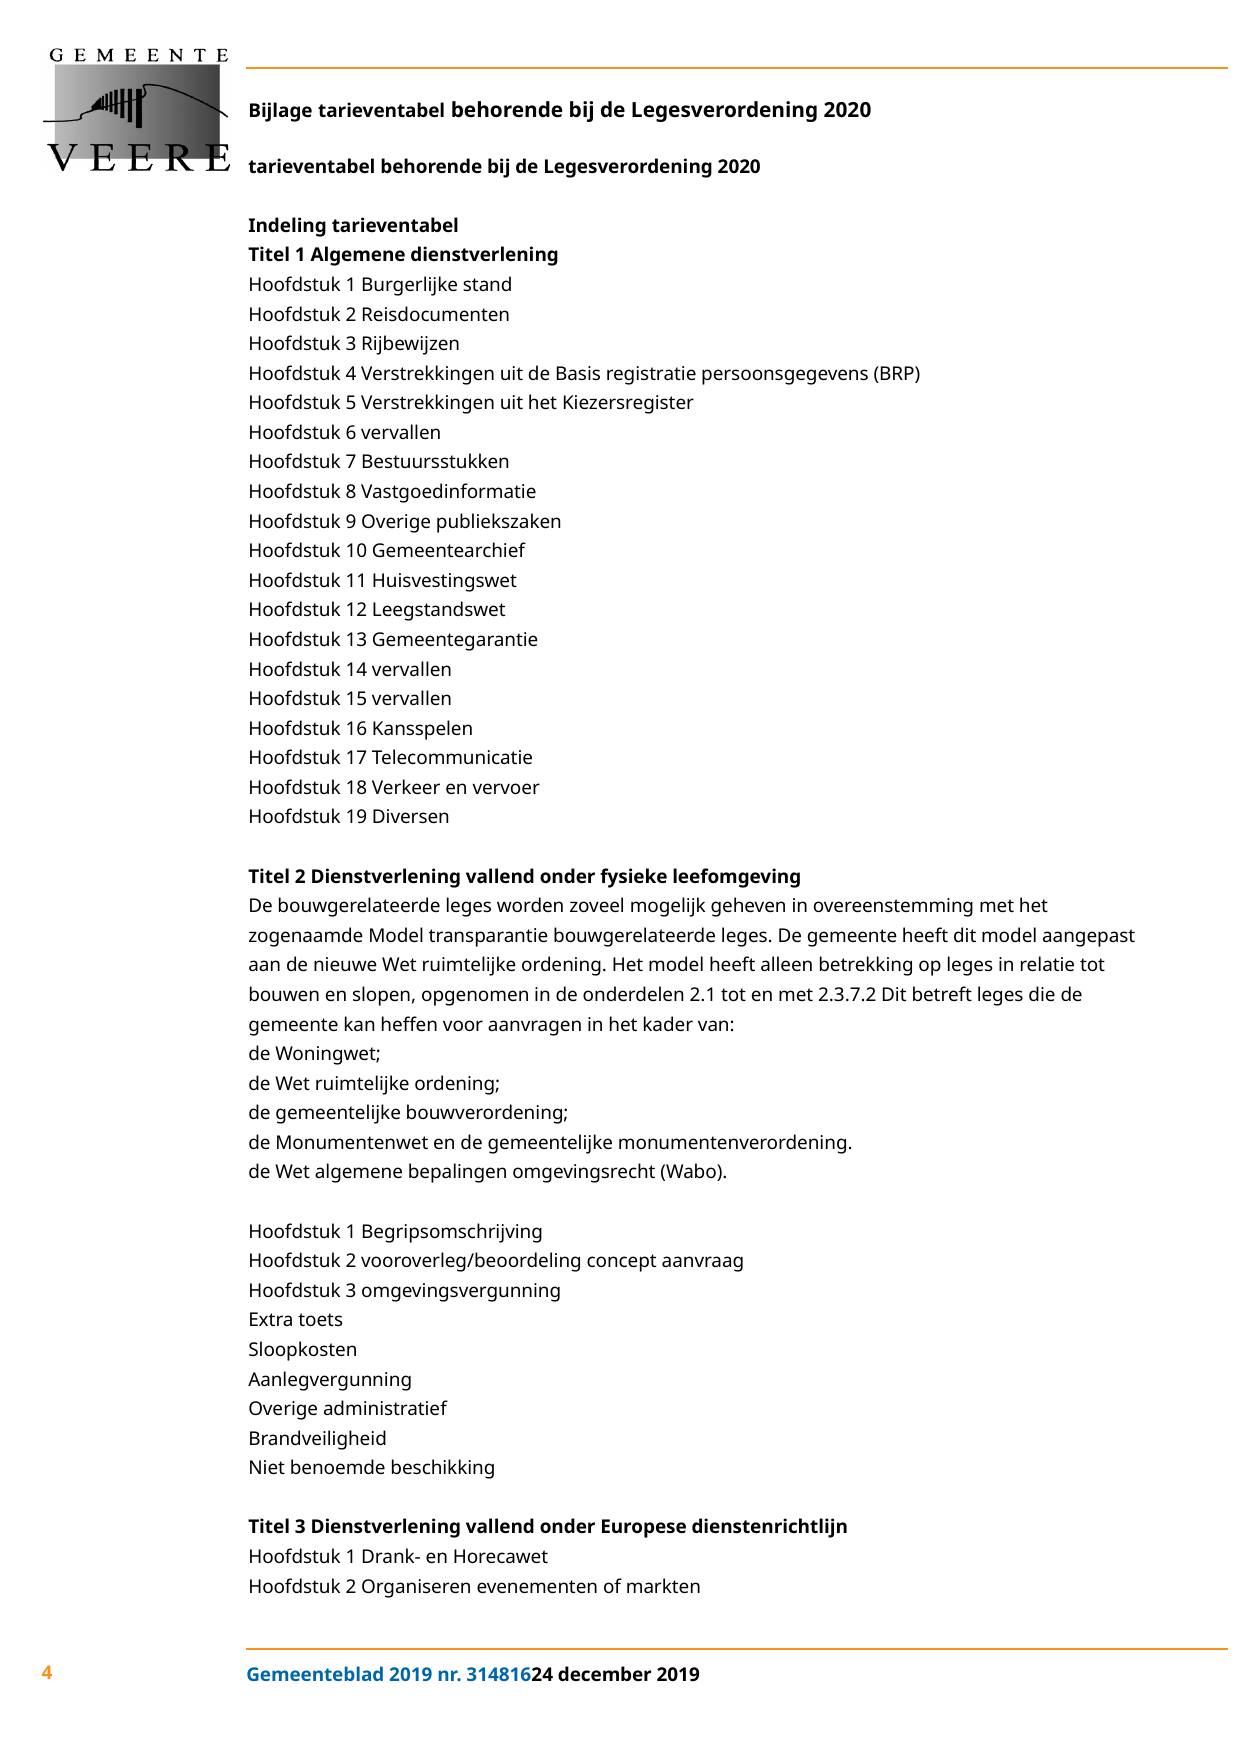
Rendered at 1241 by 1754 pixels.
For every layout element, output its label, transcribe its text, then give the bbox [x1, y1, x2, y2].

text de Monumentenwet en de gemeentelijke monumentenverordening. [248, 1129, 1152, 1155]
text Niet benoemde beschikking [248, 1454, 1152, 1480]
text de Wet algemene bepalingen omgevingsrecht (Wabo). [248, 1159, 1152, 1184]
text Hoofdstuk 6 vervallen [248, 419, 1152, 445]
text Extra toets [248, 1307, 1152, 1332]
text Titel 3 Dienstverlening vallend onder Europese dienstenrichtlijn [248, 1514, 1152, 1539]
text Hoofdstuk 8 Vastgoedinformatie [248, 478, 1152, 504]
text Aanlegvergunning [248, 1366, 1152, 1392]
text Hoofdstuk 5 Verstrekkingen uit het Kiezersregister [248, 389, 1152, 415]
text Indeling tarieventabel [248, 212, 1152, 238]
text tarieventabel behorende bij de Legesverordening 2020 [248, 153, 1152, 179]
text Hoofdstuk 12 Leegstandswet [248, 597, 1152, 622]
text Hoofdstuk 16 Kansspelen [248, 715, 1152, 741]
text Titel 1 Algemene dienstverlening [248, 242, 1152, 267]
text Hoofdstuk 14 vervallen [248, 656, 1152, 682]
text Hoofdstuk 2 Reisdocumenten [248, 301, 1152, 327]
text Overige administratief [248, 1395, 1152, 1421]
picture [41, 47, 231, 172]
text Hoofdstuk 2 Organiseren evenementen of markten [248, 1573, 1152, 1599]
text Hoofdstuk 11 Huisvestingswet [248, 567, 1152, 593]
text de Wet ruimtelijke ordening; [248, 1070, 1152, 1096]
text Hoofdstuk 10 Gemeentearchief [248, 537, 1152, 563]
text Brandveiligheid [248, 1425, 1152, 1451]
text de gemeentelijke bouwverordening; [248, 1099, 1152, 1125]
text Bijlage tarieventabel behorende bij de Legesverordening 2020 [248, 95, 1152, 123]
text Hoofdstuk 1 Burgerlijke stand [248, 271, 1152, 297]
text Hoofdstuk 3 omgevingsvergunning [248, 1277, 1152, 1303]
text Hoofdstuk 7 Bestuursstukken [248, 449, 1152, 474]
text Hoofdstuk 19 Diversen [248, 804, 1152, 829]
text Hoofdstuk 17 Telecommunicatie [248, 744, 1152, 770]
text de Woningwet; [248, 1040, 1152, 1066]
text Sloopkosten [248, 1336, 1152, 1362]
text Hoofdstuk 1 Drank- en Horecawet [248, 1543, 1152, 1569]
text Hoofdstuk 4 Verstrekkingen uit de Basis registratie persoonsgegevens (BRP) [248, 360, 1152, 386]
text Hoofdstuk 15 vervallen [248, 685, 1152, 711]
text Titel 2 Dienstverlening vallend onder fysieke leefomgeving [248, 863, 1152, 889]
text Hoofdstuk 13 Gemeentegarantie [248, 626, 1152, 652]
text Hoofdstuk 1 Begripsomschrijving [248, 1218, 1152, 1244]
text Hoofdstuk 9 Overige publiekszaken [248, 508, 1152, 534]
text Hoofdstuk 2 vooroverleg/beoordeling concept aanvraag [248, 1247, 1152, 1273]
text De bouwgerelateerde leges worden zoveel mogelijk geheven in overeenstemming met het zogenaamde Model transparantie bouwgerelateerde leges. De gemeente heeft dit model aangepast aan de nieuwe Wet ruimtelijke ordening. Het model heeft alleen betrekking op leges in relatie tot bouwen en slopen, opgenomen in de onderdelen 2.1 tot en met 2.3.7.2 Dit betreft leges die de gemeente kan heffen voor aanvragen in het kader van: [248, 892, 1152, 1037]
text Hoofdstuk 18 Verkeer en vervoer [248, 774, 1152, 800]
text Hoofdstuk 3 Rijbewijzen [248, 330, 1152, 356]
